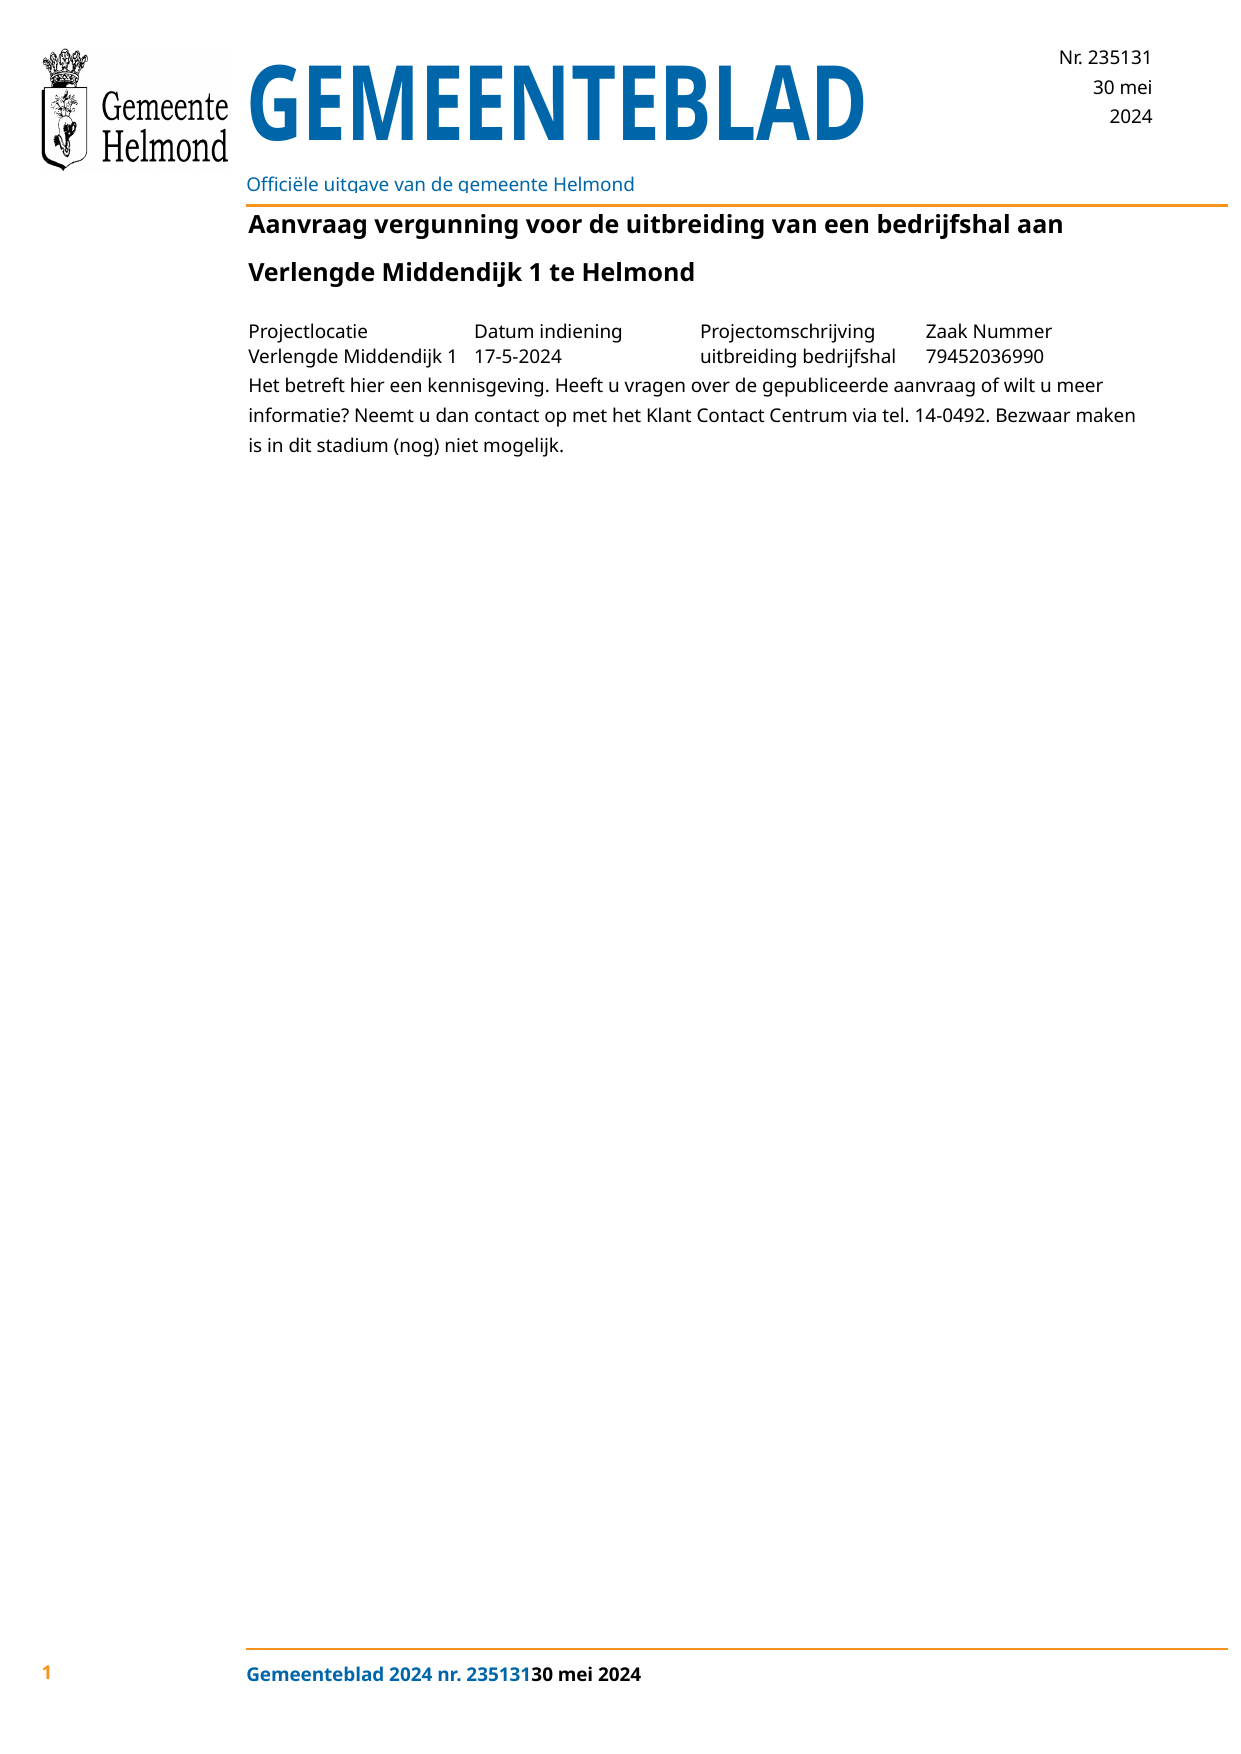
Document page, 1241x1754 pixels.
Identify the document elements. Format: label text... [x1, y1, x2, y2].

table_header Projectomschrijving [700, 318, 926, 344]
table_header Datum indiening [474, 318, 700, 344]
text Aanvraag vergunning voor de uitbreiding van een bedrijfshal aan Verlengde Middendijk 1 te Helmond [248, 207, 1152, 288]
table_cell Verlengde Middendijk 1 [248, 344, 474, 369]
table_cell 17-5-2024 [474, 344, 700, 369]
text Het betreft hier een kennisgeving. Heeft u vragen over de gepubliceerde aanvraag of wilt u meer informatie? Neemt u dan contact op met het Klant Contact Centrum via tel. 14-0492. Bezwaar maken is in dit stadium (nog) niet mogelijk. [248, 373, 1152, 458]
table_header Zaak Nummer [926, 318, 1152, 344]
table_cell uitbreiding bedrijfshal [700, 344, 926, 369]
table_cell 79452036990 [926, 344, 1152, 369]
picture [41, 47, 231, 172]
table_header Projectlocatie [248, 318, 474, 344]
